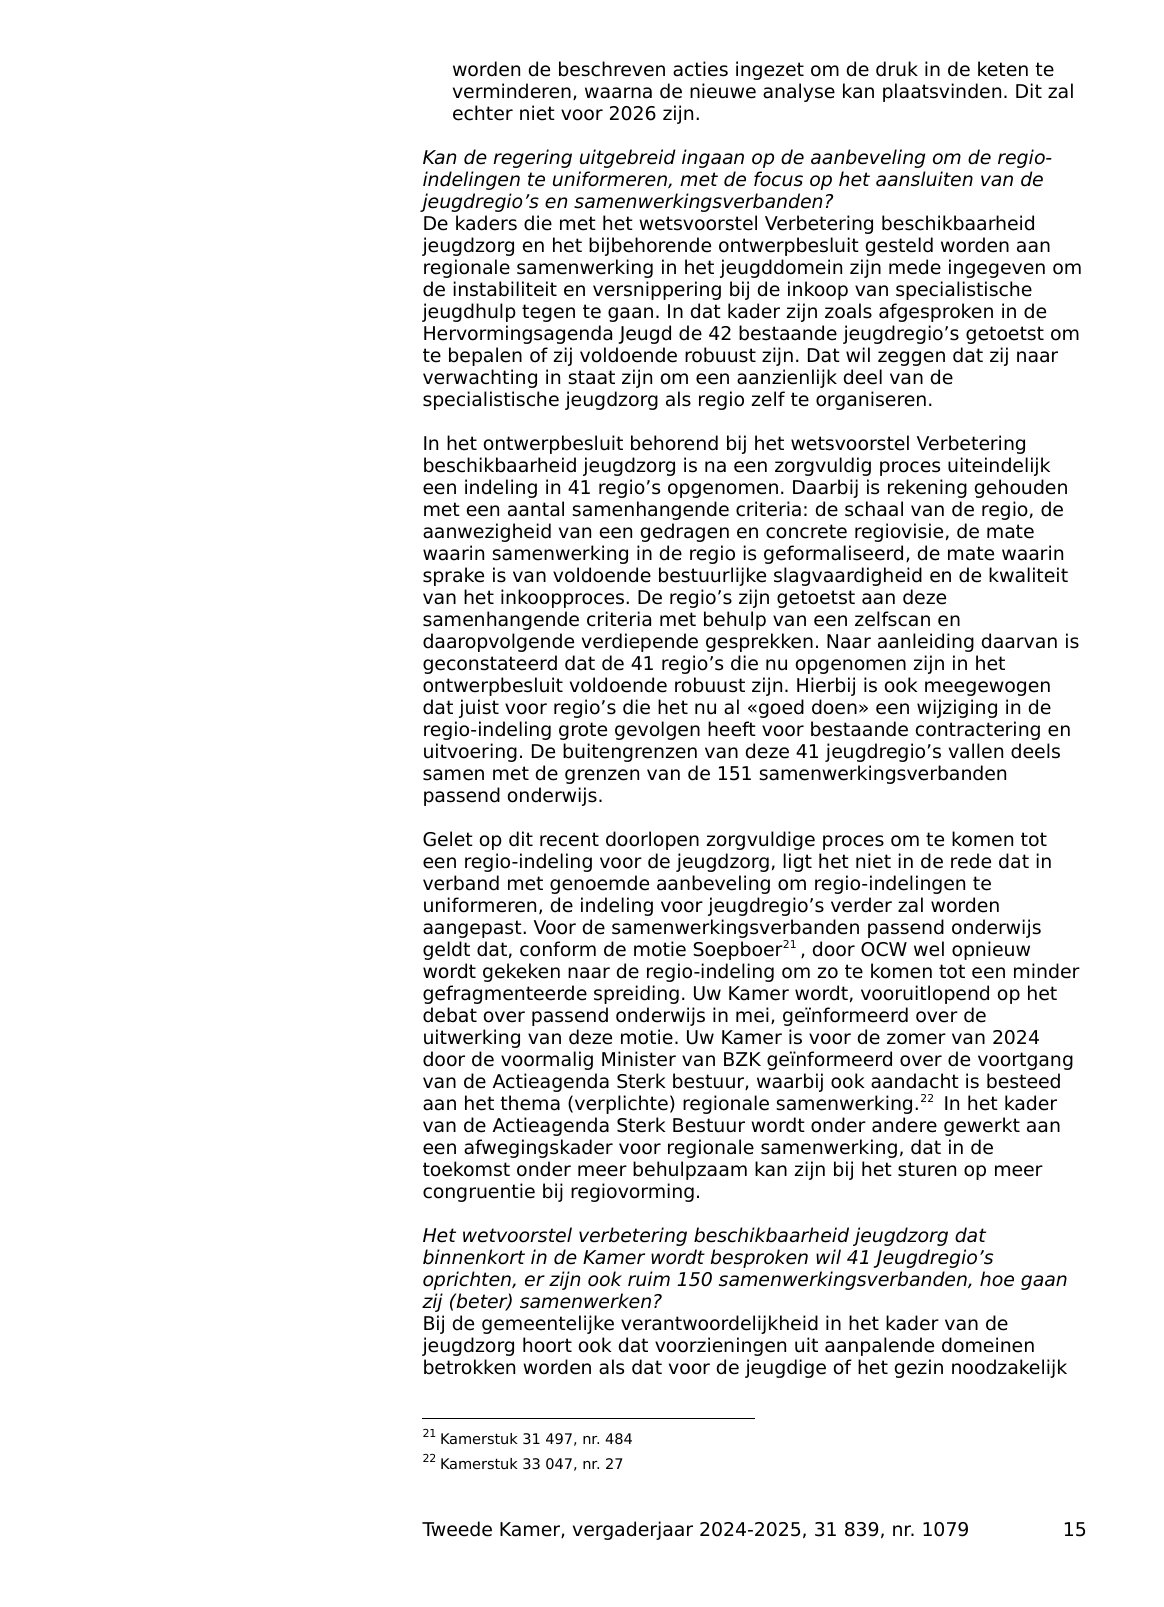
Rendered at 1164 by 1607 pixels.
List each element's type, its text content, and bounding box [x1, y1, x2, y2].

text Kan de regering uitgebreid ingaan op de aanbeveling om de regio-indelingen te uniformeren, met de focus op het aansluiten van de jeugdregio’s en samenwerkingsverbanden? [422, 147, 1087, 213]
text Het wetvoorstel verbetering beschikbaarheid jeugdzorg dat binnenkort in de Kamer wordt besproken wil 41 Jeugdregio’s oprichten, er zijn ook ruim 150 samenwerkingsverbanden, hoe gaan zij (beter) samenwerken? [422, 1225, 1087, 1313]
text De kaders die met het wetsvoorstel Verbetering beschikbaarheid jeugdzorg en het bijbehorende ontwerpbesluit gesteld worden aan regionale samenwerking in het jeugddomein zijn mede ingegeven om de instabiliteit en versnippering bij de inkoop van specialistische jeugdhulp tegen te gaan. In dat kader zijn zoals afgesproken in de Hervormingsagenda Jeugd de 42 bestaande jeugdregio’s getoetst om te bepalen of zij voldoende robuust zijn. Dat wil zeggen dat zij naar verwachting in staat zijn om een aanzienlijk deel van de specialistische jeugdzorg als regio zelf te organiseren. [422, 213, 1087, 411]
text worden de beschreven acties ingezet om de druk in de keten te verminderen, waarna de nieuwe analyse kan plaatsvinden. Dit zal echter niet voor 2026 zijn. [452, 59, 1087, 125]
text Gelet op dit recent doorlopen zorgvuldige proces om te komen tot een regio-indeling voor de jeugdzorg, ligt het niet in de rede dat in verband met genoemde aanbeveling om regio-indelingen te uniformeren, de indeling voor jeugdregio’s verder zal worden aangepast. Voor de samenwerkingsverbanden passend onderwijs geldt dat, conform de motie Soepboer, door OCW wel opnieuw wordt gekeken naar de regio-indeling om zo te komen tot een minder gefragmenteerde spreiding. Uw Kamer wordt, vooruitlopend op het debat over passend onderwijs in mei, geïnformeerd over de uitwerking van deze motie. Uw Kamer is voor de zomer van 2024 door de voormalig Minister van BZK geïnformeerd over de voortgang van de Actieagenda Sterk bestuur, waarbij ook aandacht is besteed aan het thema (verplichte) regionale samenwerking. In het kader van de Actieagenda Sterk Bestuur wordt onder andere gewerkt aan een afwegingskader voor regionale samenwerking, dat in de toekomst onder meer behulpzaam kan zijn bij het sturen op meer congruentie bij regiovorming. [422, 829, 1087, 1203]
text Kamerstuk 31 497, nr. 484 [422, 1427, 1087, 1449]
text Bij de gemeentelijke verantwoordelijkheid in het kader van de jeugdzorg hoort ook dat voorzieningen uit aanpalende domeinen betrokken worden als dat voor de jeugdige of het gezin noodzakelijk [422, 1313, 1087, 1379]
text Kamerstuk 33 047, nr. 27 [422, 1452, 1087, 1474]
text In het ontwerpbesluit behorend bij het wetsvoorstel Verbetering beschikbaarheid jeugdzorg is na een zorgvuldig proces uiteindelijk een indeling in 41 regio’s opgenomen. Daarbij is rekening gehouden met een aantal samenhangende criteria: de schaal van de regio, de aanwezigheid van een gedragen en concrete regiovisie, de mate waarin samenwerking in de regio is geformaliseerd, de mate waarin sprake is van voldoende bestuurlijke slagvaardigheid en de kwaliteit van het inkoopproces. De regio’s zijn getoetst aan deze samenhangende criteria met behulp van een zelfscan en daaropvolgende verdiepende gesprekken. Naar aanleiding daarvan is geconstateerd dat de 41 regio’s die nu opgenomen zijn in het ontwerpbesluit voldoende robuust zijn. Hierbij is ook meegewogen dat juist voor regio’s die het nu al «goed doen» een wijziging in de regio-indeling grote gevolgen heeft voor bestaande contractering en uitvoering. De buitengrenzen van deze 41 jeugdregio’s vallen deels samen met de grenzen van de 151 samenwerkingsverbanden passend onderwijs. [422, 433, 1087, 807]
